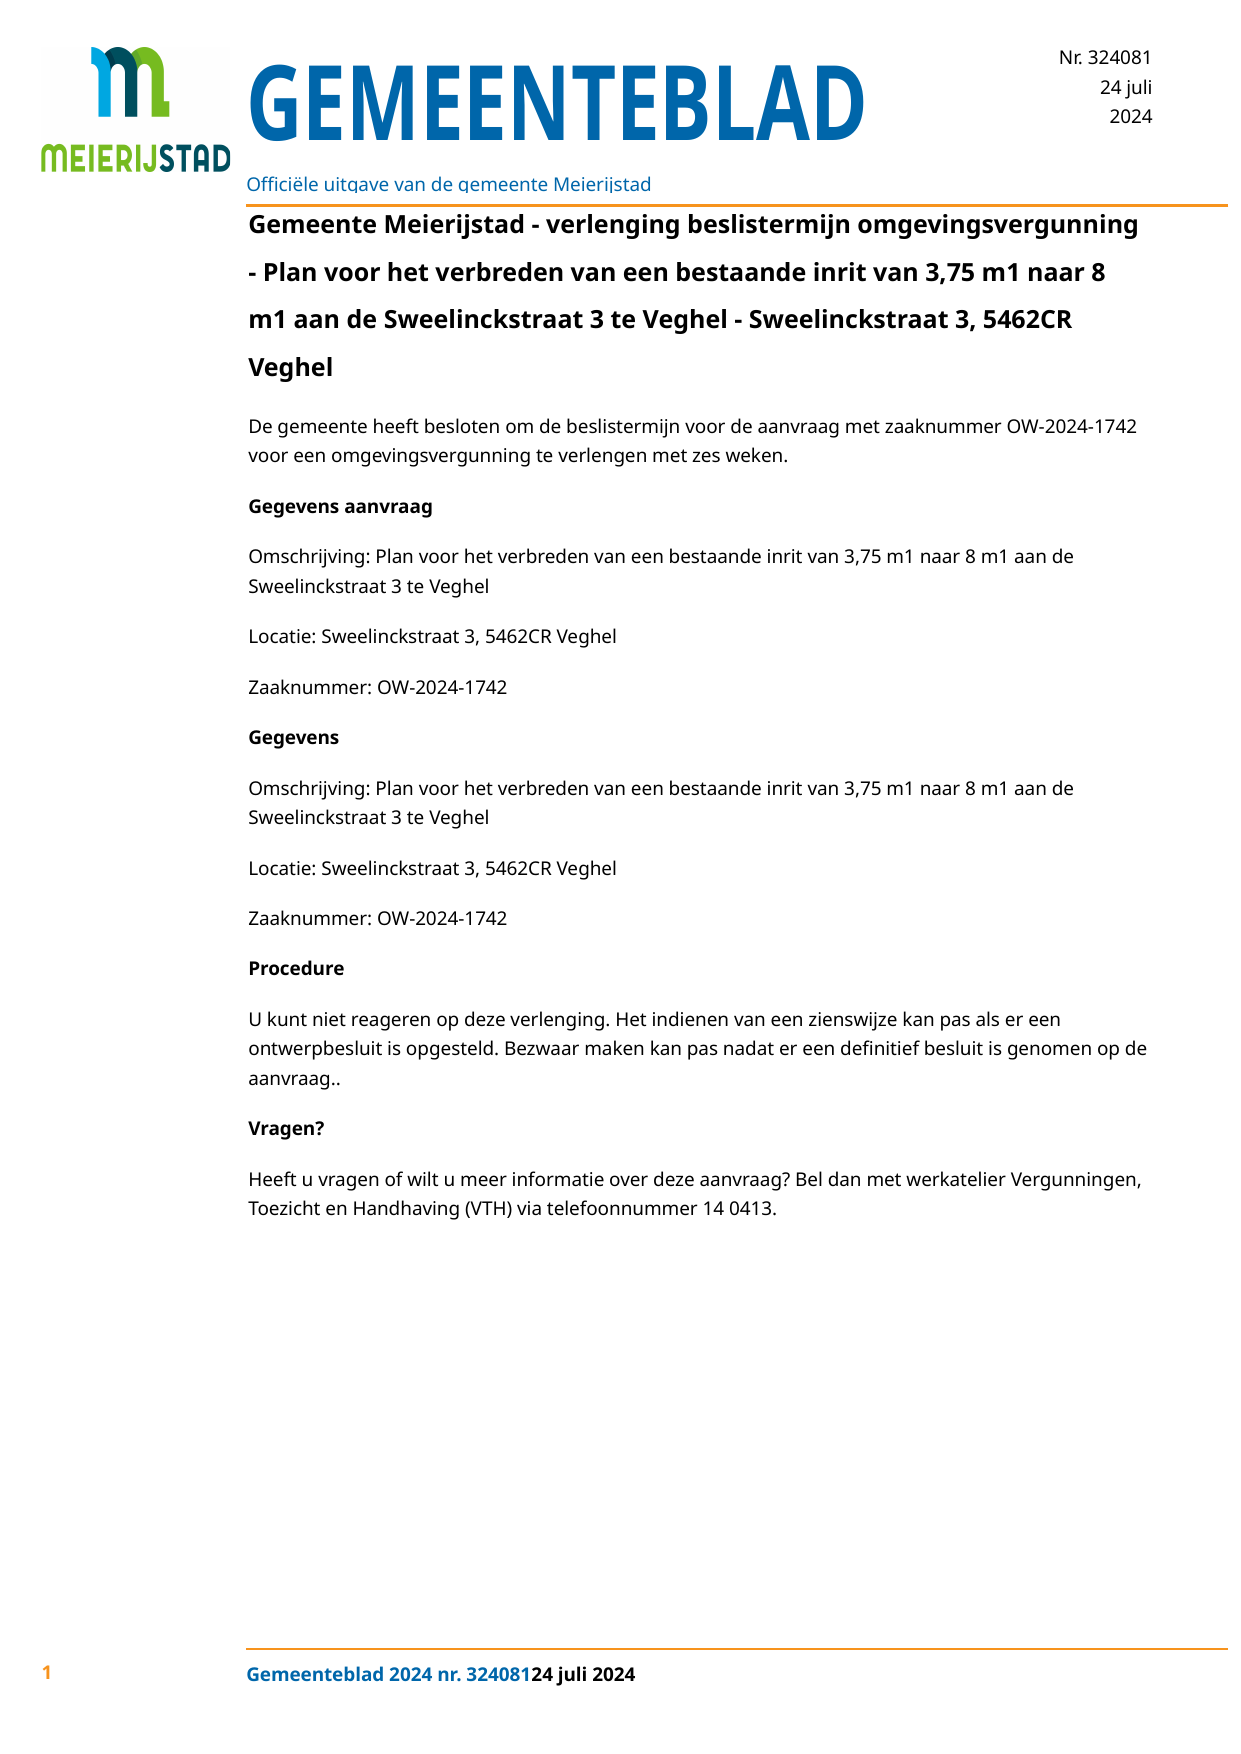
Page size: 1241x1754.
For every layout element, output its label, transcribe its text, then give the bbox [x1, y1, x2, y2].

text Zaaknummer: OW-2024-1742 [248, 905, 1152, 931]
text De gemeente heeft besloten om de beslistermijn voor de aanvraag met zaaknummer OW-2024-1742 voor een omgevingsvergunning te verlengen met zes weken. [248, 413, 1152, 468]
text U kunt niet reageren op deze verlenging. Het indienen van een zienswijze kan pas als er een ontwerpbesluit is opgesteld. Bezwaar maken kan pas nadat er een definitief besluit is genomen op de aanvraag.. [248, 1006, 1152, 1091]
text Locatie: Sweelinckstraat 3, 5462CR Veghel [248, 623, 1152, 649]
text Gegevens aanvraag [248, 493, 1152, 519]
text Omschrijving: Plan voor het verbreden van een bestaande inrit van 3,75 m1 naar 8 m1 aan de Sweelinckstraat 3 te Veghel [248, 543, 1152, 599]
text Vragen? [248, 1116, 1152, 1141]
text Gegevens [248, 724, 1152, 750]
text Gemeente Meierijstad - verlenging beslistermijn omgevingsvergunning - Plan voor het verbreden van een bestaande inrit van 3,75 m1 naar 8 m1 aan de Sweelinckstraat 3 te Veghel - Sweelinckstraat 3, 5462CR Veghel [248, 207, 1152, 384]
picture [41, 47, 231, 172]
text Heeft u vragen of wilt u meer informatie over deze aanvraag? Bel dan met werkatelier Vergunningen, Toezicht en Handhaving (VTH) via telefoonnummer 14 0413. [248, 1166, 1152, 1221]
text Zaaknummer: OW-2024-1742 [248, 674, 1152, 700]
text Procedure [248, 956, 1152, 981]
text Omschrijving: Plan voor het verbreden van een bestaande inrit van 3,75 m1 naar 8 m1 aan de Sweelinckstraat 3 te Veghel [248, 775, 1152, 830]
text Locatie: Sweelinckstraat 3, 5462CR Veghel [248, 855, 1152, 881]
